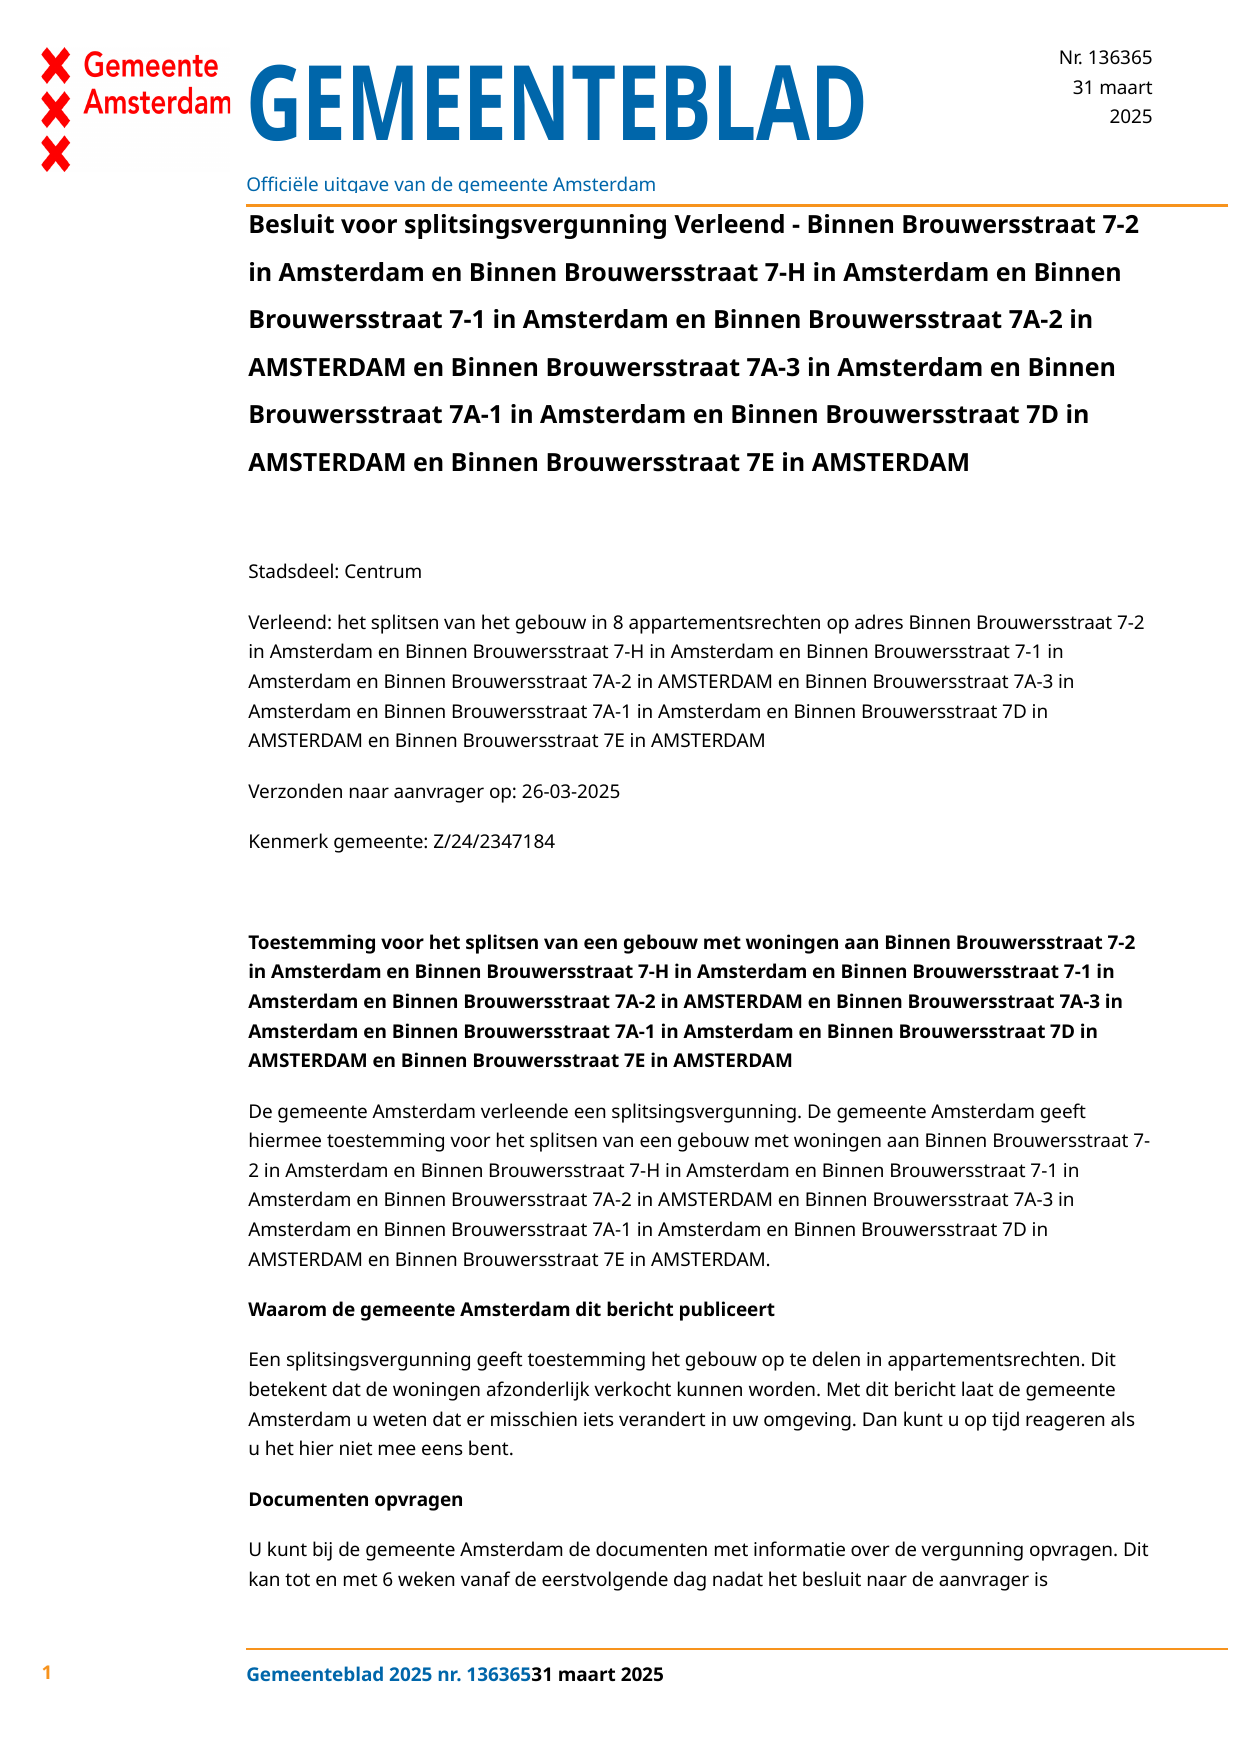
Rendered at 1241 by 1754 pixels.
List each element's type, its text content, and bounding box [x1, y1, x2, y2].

text Besluit voor splitsingsvergunning Verleend - Binnen Brouwersstraat 7-2 in Amsterdam en Binnen Brouwersstraat 7-H in Amsterdam en Binnen Brouwersstraat 7-1 in Amsterdam en Binnen Brouwersstraat 7A-2 in AMSTERDAM en Binnen Brouwersstraat 7A-3 in Amsterdam en Binnen Brouwersstraat 7A-1 in Amsterdam en Binnen Brouwersstraat 7D in AMSTERDAM en Binnen Brouwersstraat 7E in AMSTERDAM [248, 207, 1152, 479]
text Verzonden naar aanvrager op: 26-03-2025 [248, 778, 1152, 804]
text Verleend: het splitsen van het gebouw in 8 appartementsrechten op adres Binnen Brouwersstraat 7-2 in Amsterdam en Binnen Brouwersstraat 7-H in Amsterdam en Binnen Brouwersstraat 7-1 in Amsterdam en Binnen Brouwersstraat 7A-2 in AMSTERDAM en Binnen Brouwersstraat 7A-3 in Amsterdam en Binnen Brouwersstraat 7A-1 in Amsterdam en Binnen Brouwersstraat 7D in AMSTERDAM en Binnen Brouwersstraat 7E in AMSTERDAM [248, 609, 1152, 753]
text U kunt bij de gemeente Amsterdam de documenten met informatie over de vergunning opvragen. Dit kan tot en met 6 weken vanaf de eerstvolgende dag nadat het besluit naar de aanvrager is [248, 1536, 1152, 1592]
text De gemeente Amsterdam verleende een splitsingsvergunning. De gemeente Amsterdam geeft hiermee toestemming voor het splitsen van een gebouw met woningen aan Binnen Brouwersstraat 7-2 in Amsterdam en Binnen Brouwersstraat 7-H in Amsterdam en Binnen Brouwersstraat 7-1 in Amsterdam en Binnen Brouwersstraat 7A-2 in AMSTERDAM en Binnen Brouwersstraat 7A-3 in Amsterdam en Binnen Brouwersstraat 7A-1 in Amsterdam en Binnen Brouwersstraat 7D in AMSTERDAM en Binnen Brouwersstraat 7E in AMSTERDAM. [248, 1098, 1152, 1272]
text Documenten opvragen [248, 1486, 1152, 1512]
picture [41, 47, 231, 172]
text Toestemming voor het splitsen van een gebouw met woningen aan Binnen Brouwersstraat 7-2 in Amsterdam en Binnen Brouwersstraat 7-H in Amsterdam en Binnen Brouwersstraat 7-1 in Amsterdam en Binnen Brouwersstraat 7A-2 in AMSTERDAM en Binnen Brouwersstraat 7A-3 in Amsterdam en Binnen Brouwersstraat 7A-1 in Amsterdam en Binnen Brouwersstraat 7D in AMSTERDAM en Binnen Brouwersstraat 7E in AMSTERDAM [248, 929, 1152, 1073]
text Waarom de gemeente Amsterdam dit bericht publiceert [248, 1296, 1152, 1322]
text Stadsdeel: Centrum [248, 559, 1152, 584]
text Een splitsingsvergunning geeft toestemming het gebouw op te delen in appartementsrechten. Dit betekent dat de woningen afzonderlijk verkocht kunnen worden. Met dit bericht laat de gemeente Amsterdam u weten dat er misschien iets verandert in uw omgeving. Dan kunt u op tijd reageren als u het hier niet mee eens bent. [248, 1347, 1152, 1461]
text Kenmerk gemeente: Z/24/2347184 [248, 828, 1152, 854]
